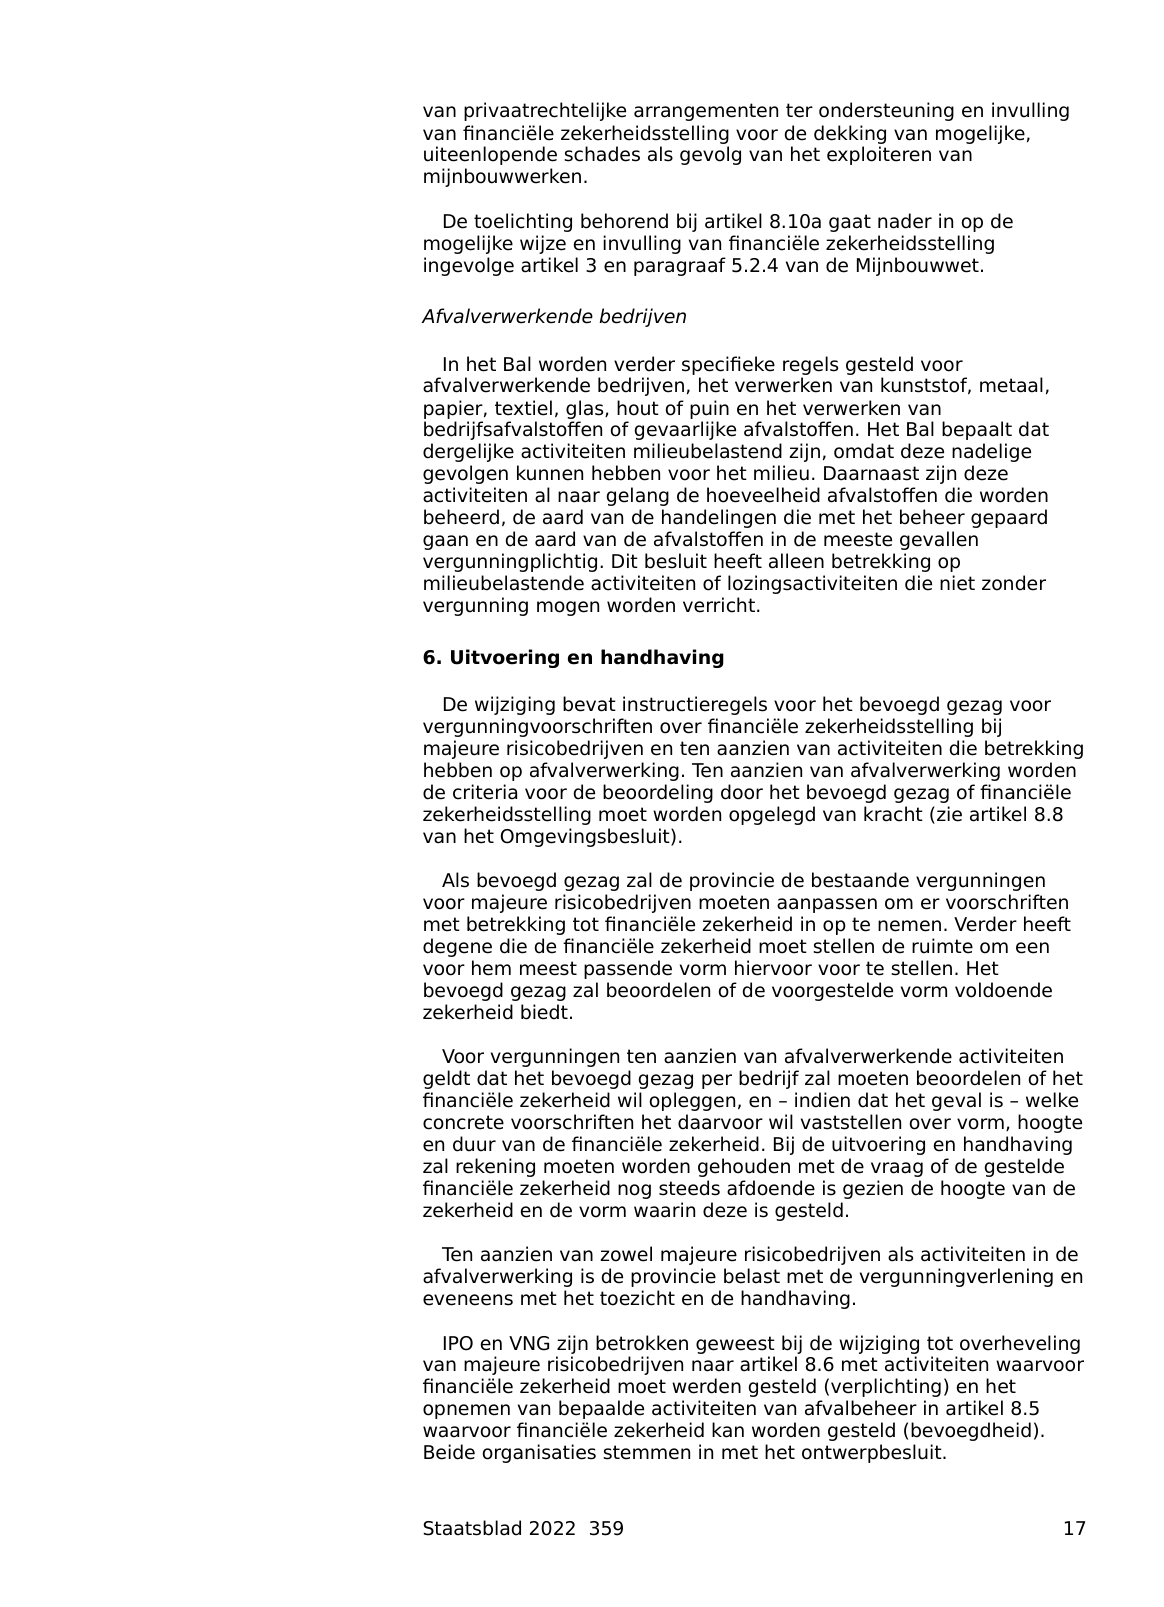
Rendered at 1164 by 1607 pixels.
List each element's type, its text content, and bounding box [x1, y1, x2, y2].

text De toelichting behorend bij artikel 8.10a gaat nader in op de mogelijke wijze en invulling van financiële zekerheidsstelling ingevolge artikel 3 en paragraaf 5.2.4 van de Mijnbouwwet. [422, 211, 1087, 276]
text Als bevoegd gezag zal de provincie de bestaande vergunningen voor majeure risicobedrijven moeten aanpassen om er voorschriften met betrekking tot financiële zekerheid in op te nemen. Verder heeft degene die de financiële zekerheid moet stellen de ruimte om een voor hem meest passende vorm hiervoor voor te stellen. Het bevoegd gezag zal beoordelen of de voorgestelde vorm voldoende zekerheid biedt. [422, 870, 1087, 1024]
text De wijziging bevat instructieregels voor het bevoegd gezag voor vergunningvoorschriften over financiële zekerheidsstelling bij majeure risicobedrijven en ten aanzien van activiteiten die betrekking hebben op afvalverwerking. Ten aanzien van afvalverwerking worden de criteria voor de beoordeling door het bevoegd gezag of financiële zekerheidsstelling moet worden opgelegd van kracht (zie artikel 8.8 van het Omgevingsbesluit). [422, 694, 1087, 848]
subtitle Afvalverwerkende bedrijven [422, 306, 1087, 328]
subtitle 6. Uitvoering en handhaving [422, 647, 1087, 669]
text van privaatrechtelijke arrangementen ter ondersteuning en invulling van financiële zekerheidsstelling voor de dekking van mogelijke, uiteenlopende schades als gevolg van het exploiteren van mijnbouwwerken. [422, 100, 1087, 188]
text In het Bal worden verder specifieke regels gesteld voor afvalverwerkende bedrijven, het verwerken van kunststof, metaal, papier, textiel, glas, hout of puin en het verwerken van bedrijfsafvalstoffen of gevaarlijke afvalstoffen. Het Bal bepaalt dat dergelijke activiteiten milieubelastend zijn, omdat deze nadelige gevolgen kunnen hebben voor het milieu. Daarnaast zijn deze activiteiten al naar gelang de hoeveelheid afvalstoffen die worden beheerd, de aard van de handelingen die met het beheer gepaard gaan en de aard van de afvalstoffen in de meeste gevallen vergunningplichtig. Dit besluit heeft alleen betrekking op milieubelastende activiteiten of lozingsactiviteiten die niet zonder vergunning mogen worden verricht. [422, 353, 1087, 617]
text IPO en VNG zijn betrokken geweest bij de wijziging tot overheveling van majeure risicobedrijven naar artikel 8.6 met activiteiten waarvoor financiële zekerheid moet werden gesteld (verplichting) en het opnemen van bepaalde activiteiten van afvalbeheer in artikel 8.5 waarvoor financiële zekerheid kan worden gesteld (bevoegdheid). Beide organisaties stemmen in met het ontwerpbesluit. [422, 1332, 1087, 1464]
text Voor vergunningen ten aanzien van afvalverwerkende activiteiten geldt dat het bevoegd gezag per bedrijf zal moeten beoordelen of het financiële zekerheid wil opleggen, en – indien dat het geval is – welke concrete voorschriften het daarvoor wil vaststellen over vorm, hoogte en duur van de financiële zekerheid. Bij de uitvoering en handhaving zal rekening moeten worden gehouden met de vraag of de gestelde financiële zekerheid nog steeds afdoende is gezien de hoogte van de zekerheid en de vorm waarin deze is gesteld. [422, 1046, 1087, 1222]
text Ten aanzien van zowel majeure risicobedrijven als activiteiten in de afvalverwerking is de provincie belast met de vergunningverlening en eveneens met het toezicht en de handhaving. [422, 1244, 1087, 1310]
